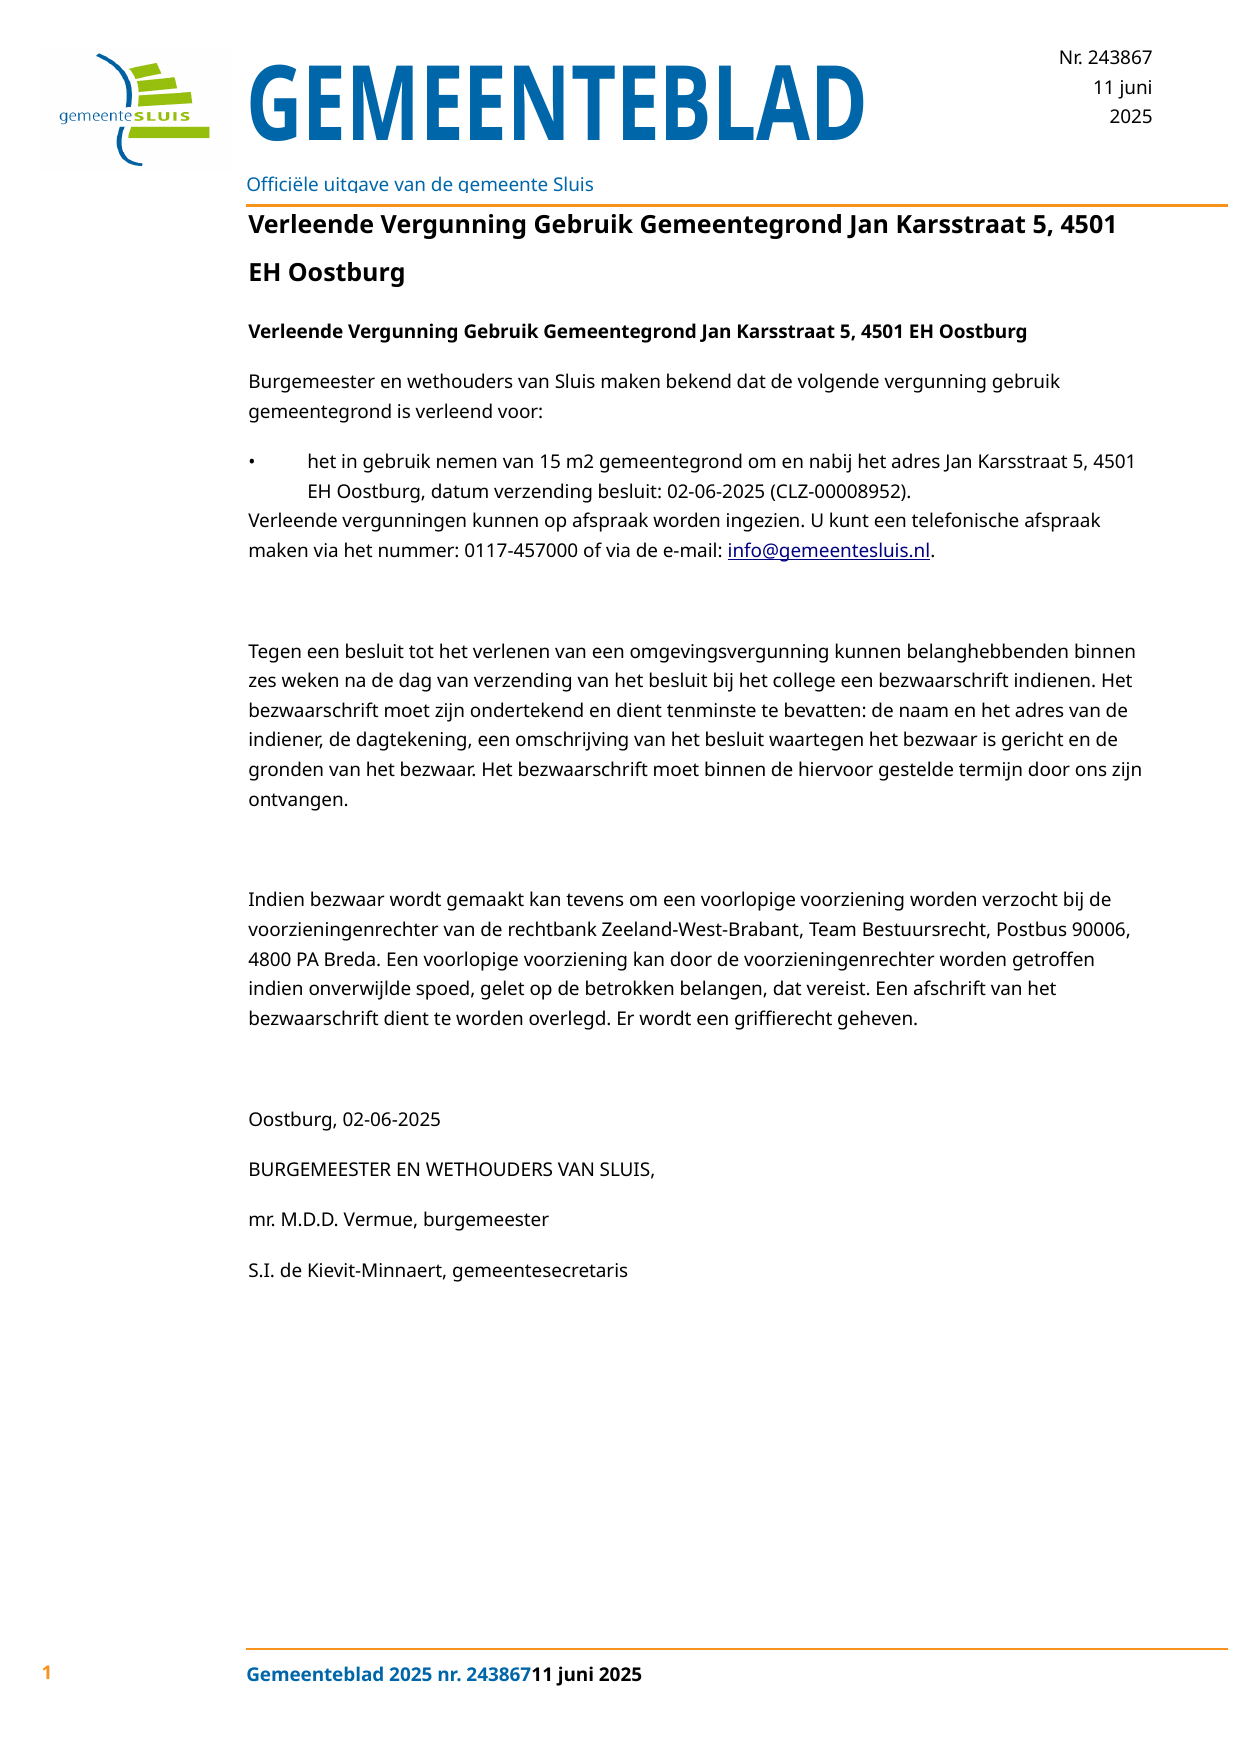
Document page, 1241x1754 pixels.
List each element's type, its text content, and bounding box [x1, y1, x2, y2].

list het in gebruik nemen van 15 m2 gemeentegrond om en nabij het adres Jan Karsstraat 5, 4501 EH Oostburg, datum verzending besluit: 02-06-2025 (CLZ-00008952). [248, 448, 1152, 504]
text Oostburg, 02-06-2025 [248, 1106, 1152, 1132]
text S.I. de Kievit-Minnaert, gemeentesecretaris [248, 1257, 1152, 1283]
text Verleende Vergunning Gebruik Gemeentegrond Jan Karsstraat 5, 4501 EH Oostburg [248, 207, 1152, 288]
picture [41, 47, 231, 172]
text Tegen een besluit tot het verlenen van een omgevingsvergunning kunnen belanghebbenden binnen zes weken na de dag van verzending van het besluit bij het college een bezwaarschrift indienen. Het bezwaarschrift moet zijn ondertekend en dient tenminste te bevatten: de naam en het adres van de indiener, de dagtekening, een omschrijving van het besluit waartegen het bezwaar is gericht en de gronden van het bezwaar. Het bezwaarschrift moet binnen de hiervoor gestelde termijn door ons zijn ontvangen. [248, 638, 1152, 812]
text Burgemeester en wethouders van Sluis maken bekend dat de volgende vergunning gebruik gemeentegrond is verleend voor: [248, 368, 1152, 424]
text Indien bezwaar wordt gemaakt kan tevens om een voorlopige voorziening worden verzocht bij de voorzieningenrechter van de rechtbank Zeeland-West-Brabant, Team Bestuursrecht, Postbus 90006, 4800 PA Breda. Een voorlopige voorziening kan door de voorzieningenrechter worden getroffen indien onverwijlde spoed, gelet op de betrokken belangen, dat vereist. Een afschrift van het bezwaarschrift dient te worden overlegd. Er wordt een griffierecht geheven. [248, 887, 1152, 1031]
text Verleende Vergunning Gebruik Gemeentegrond Jan Karsstraat 5, 4501 EH Oostburg [248, 318, 1152, 344]
text Verleende vergunningen kunnen op afspraak worden ingezien. U kunt een telefonische afspraak maken via het nummer: 0117-457000 of via de e-mail: info@gemeentesluis.nl. [248, 507, 1152, 563]
text mr. M.D.D. Vermue, burgemeester [248, 1207, 1152, 1232]
text BURGEMEESTER EN WETHOUDERS VAN SLUIS, [248, 1156, 1152, 1182]
